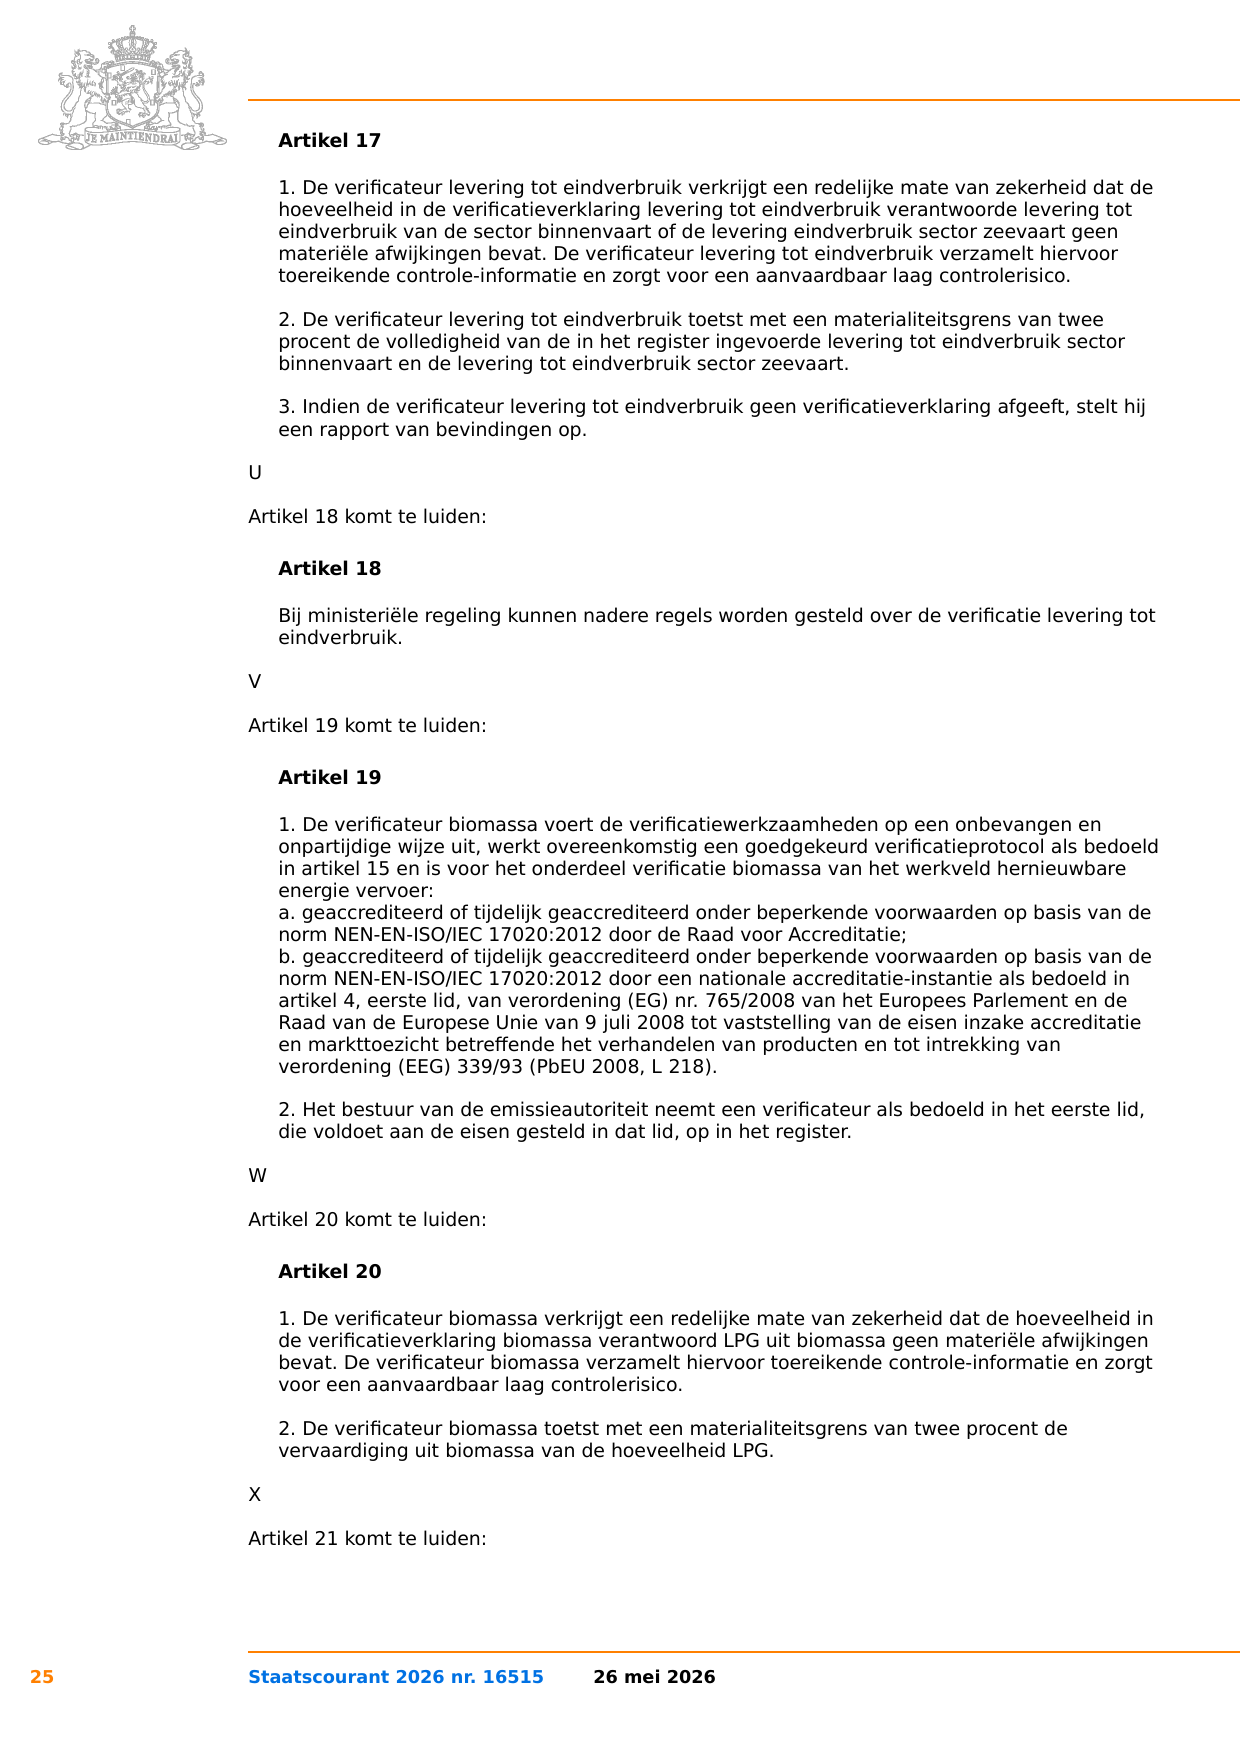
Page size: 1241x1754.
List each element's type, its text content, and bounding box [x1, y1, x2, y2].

picture [38, 25, 227, 150]
text Artikel 19 komt te luiden: [248, 715, 1163, 737]
subtitle Artikel 18 [278, 558, 1163, 580]
text 1. De verificateur biomassa verkrijgt een redelijke mate van zekerheid dat de hoeveelheid in de verificatieverklaring biomassa verantwoord LPG uit biomassa geen materiële afwijkingen bevat. De verificateur biomassa verzamelt hiervoor toereikende controle-informatie en zorgt voor een aanvaardbaar laag controlerisico. [278, 1308, 1163, 1396]
text 2. De verificateur biomassa toetst met een materialiteitsgrens van twee procent de vervaardiging uit biomassa van de hoeveelheid LPG. [278, 1418, 1163, 1462]
text 2. De verificateur levering tot eindverbruik toetst met een materialiteitsgrens van twee procent de volledigheid van de in het register ingevoerde levering tot eindverbruik sector binnenvaart en de levering tot eindverbruik sector zeevaart. [278, 309, 1163, 374]
text X [248, 1484, 1163, 1506]
text 3. Indien de verificateur levering tot eindverbruik geen verificatieverklaring afgeeft, stelt hij een rapport van bevindingen op. [278, 396, 1163, 440]
text U [248, 462, 1163, 484]
text b. geaccrediteerd of tijdelijk geaccrediteerd onder beperkende voorwaarden op basis van de norm NEN-EN-ISO/IEC 17020:2012 door een nationale accreditatie-instantie als bedoeld in artikel 4, eerste lid, van verordening (EG) nr. 765/2008 van het Europees Parlement en de Raad van de Europese Unie van 9 juli 2008 tot vaststelling van de eisen inzake accreditatie en markttoezicht betreffende het verhandelen van producten en tot intrekking van verordening (EEG) 339/93 (PbEU 2008, L 218). [278, 946, 1163, 1077]
text 1. De verificateur levering tot eindverbruik verkrijgt een redelijke mate van zekerheid dat de hoeveelheid in de verificatieverklaring levering tot eindverbruik verantwoorde levering tot eindverbruik van de sector binnenvaart of de levering eindverbruik sector zeevaart geen materiële afwijkingen bevat. De verificateur levering tot eindverbruik verzamelt hiervoor toereikende controle-informatie en zorgt voor een aanvaardbaar laag controlerisico. [278, 177, 1163, 287]
text a. geaccrediteerd of tijdelijk geaccrediteerd onder beperkende voorwaarden op basis van de norm NEN-EN-ISO/IEC 17020:2012 door de Raad voor Accreditatie; [278, 902, 1163, 946]
text Bij ministeriële regeling kunnen nadere regels worden gesteld over de verificatie levering tot eindverbruik. [278, 605, 1163, 649]
subtitle Artikel 20 [278, 1261, 1163, 1283]
subtitle Artikel 17 [278, 130, 1163, 152]
text 2. Het bestuur van de emissieautoriteit neemt een verificateur als bedoeld in het eerste lid, die voldoet aan de eisen gesteld in dat lid, op in het register. [278, 1099, 1163, 1143]
text Artikel 18 komt te luiden: [248, 506, 1163, 528]
text W [248, 1165, 1163, 1187]
text 1. De verificateur biomassa voert de verificatiewerkzaamheden op een onbevangen en onpartijdige wijze uit, werkt overeenkomstig een goedgekeurd verificatieprotocol als bedoeld in artikel 15 en is voor het onderdeel verificatie biomassa van het werkveld hernieuwbare energie vervoer: [278, 814, 1163, 902]
text Artikel 20 komt te luiden: [248, 1209, 1163, 1231]
text Artikel 21 komt te luiden: [248, 1527, 1163, 1549]
text V [248, 671, 1163, 693]
subtitle Artikel 19 [278, 767, 1163, 789]
